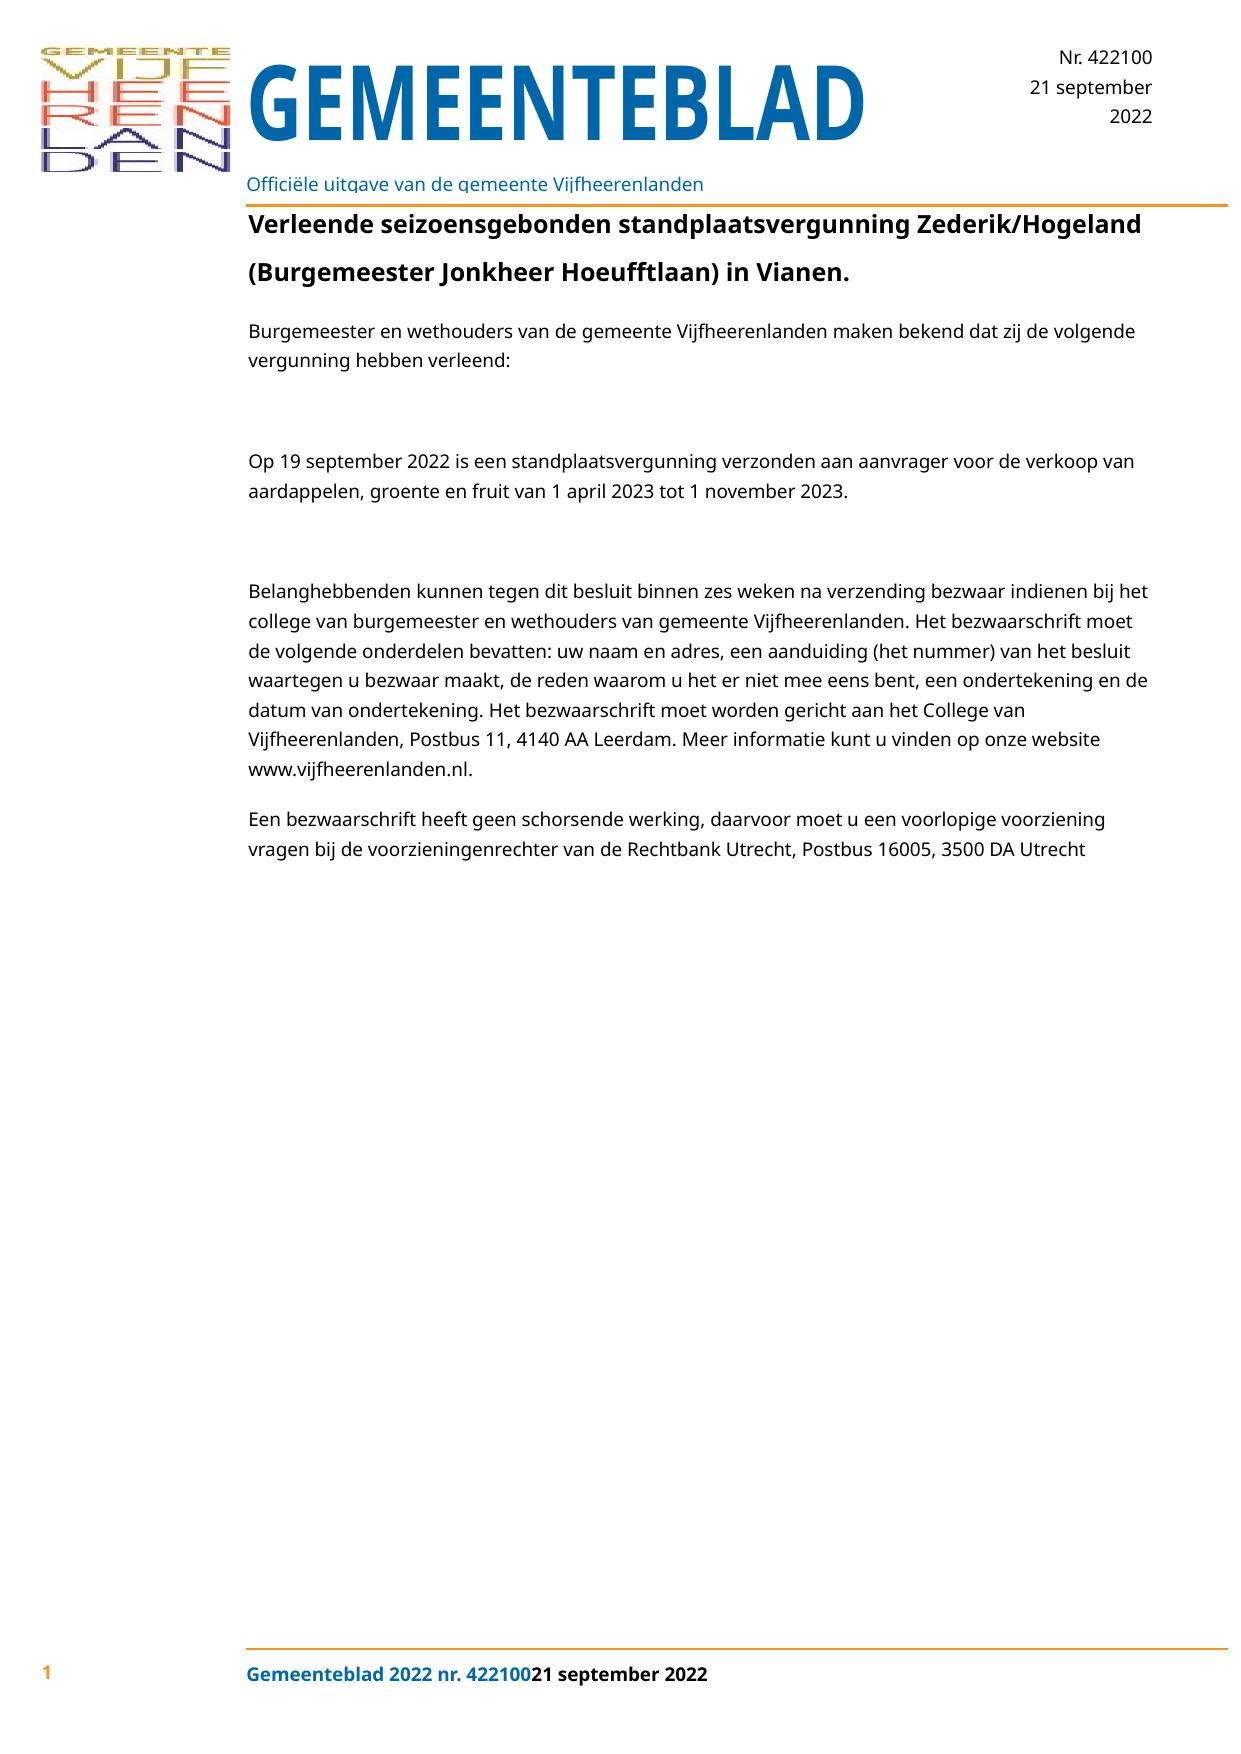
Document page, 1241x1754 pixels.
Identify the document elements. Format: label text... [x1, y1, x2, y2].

text Belanghebbenden kunnen tegen dit besluit binnen zes weken na verzending bezwaar indienen bij het college van burgemeester en wethouders van gemeente Vijfheerenlanden. Het bezwaarschrift moet de volgende onderdelen bevatten: uw naam en adres, een aanduiding (het nummer) van het besluit waartegen u bezwaar maakt, de reden waarom u het er niet mee eens bent, een ondertekening en de datum van ondertekening. Het bezwaarschrift moet worden gericht aan het College van Vijfheerenlanden, Postbus 11, 4140 AA Leerdam. Meer informatie kunt u vinden op onze website www.vijfheerenlanden.nl. [248, 579, 1152, 782]
text Burgemeester en wethouders van de gemeente Vijfheerenlanden maken bekend dat zij de volgende vergunning hebben verleend: [248, 318, 1152, 373]
picture [41, 47, 231, 172]
text Op 19 september 2022 is een standplaatsvergunning verzonden aan aanvrager voor de verkoop van aardappelen, groente en fruit van 1 april 2023 tot 1 november 2023. [248, 448, 1152, 504]
text Verleende seizoensgebonden standplaatsvergunning Zederik/Hogeland (Burgemeester Jonkheer Hoeufftlaan) in Vianen. [248, 207, 1152, 288]
text Een bezwaarschrift heeft geen schorsende werking, daarvoor moet u een voorlopige voorziening vragen bij de voorzieningenrechter van de Rechtbank Utrecht, Postbus 16005, 3500 DA Utrecht [248, 807, 1152, 862]
